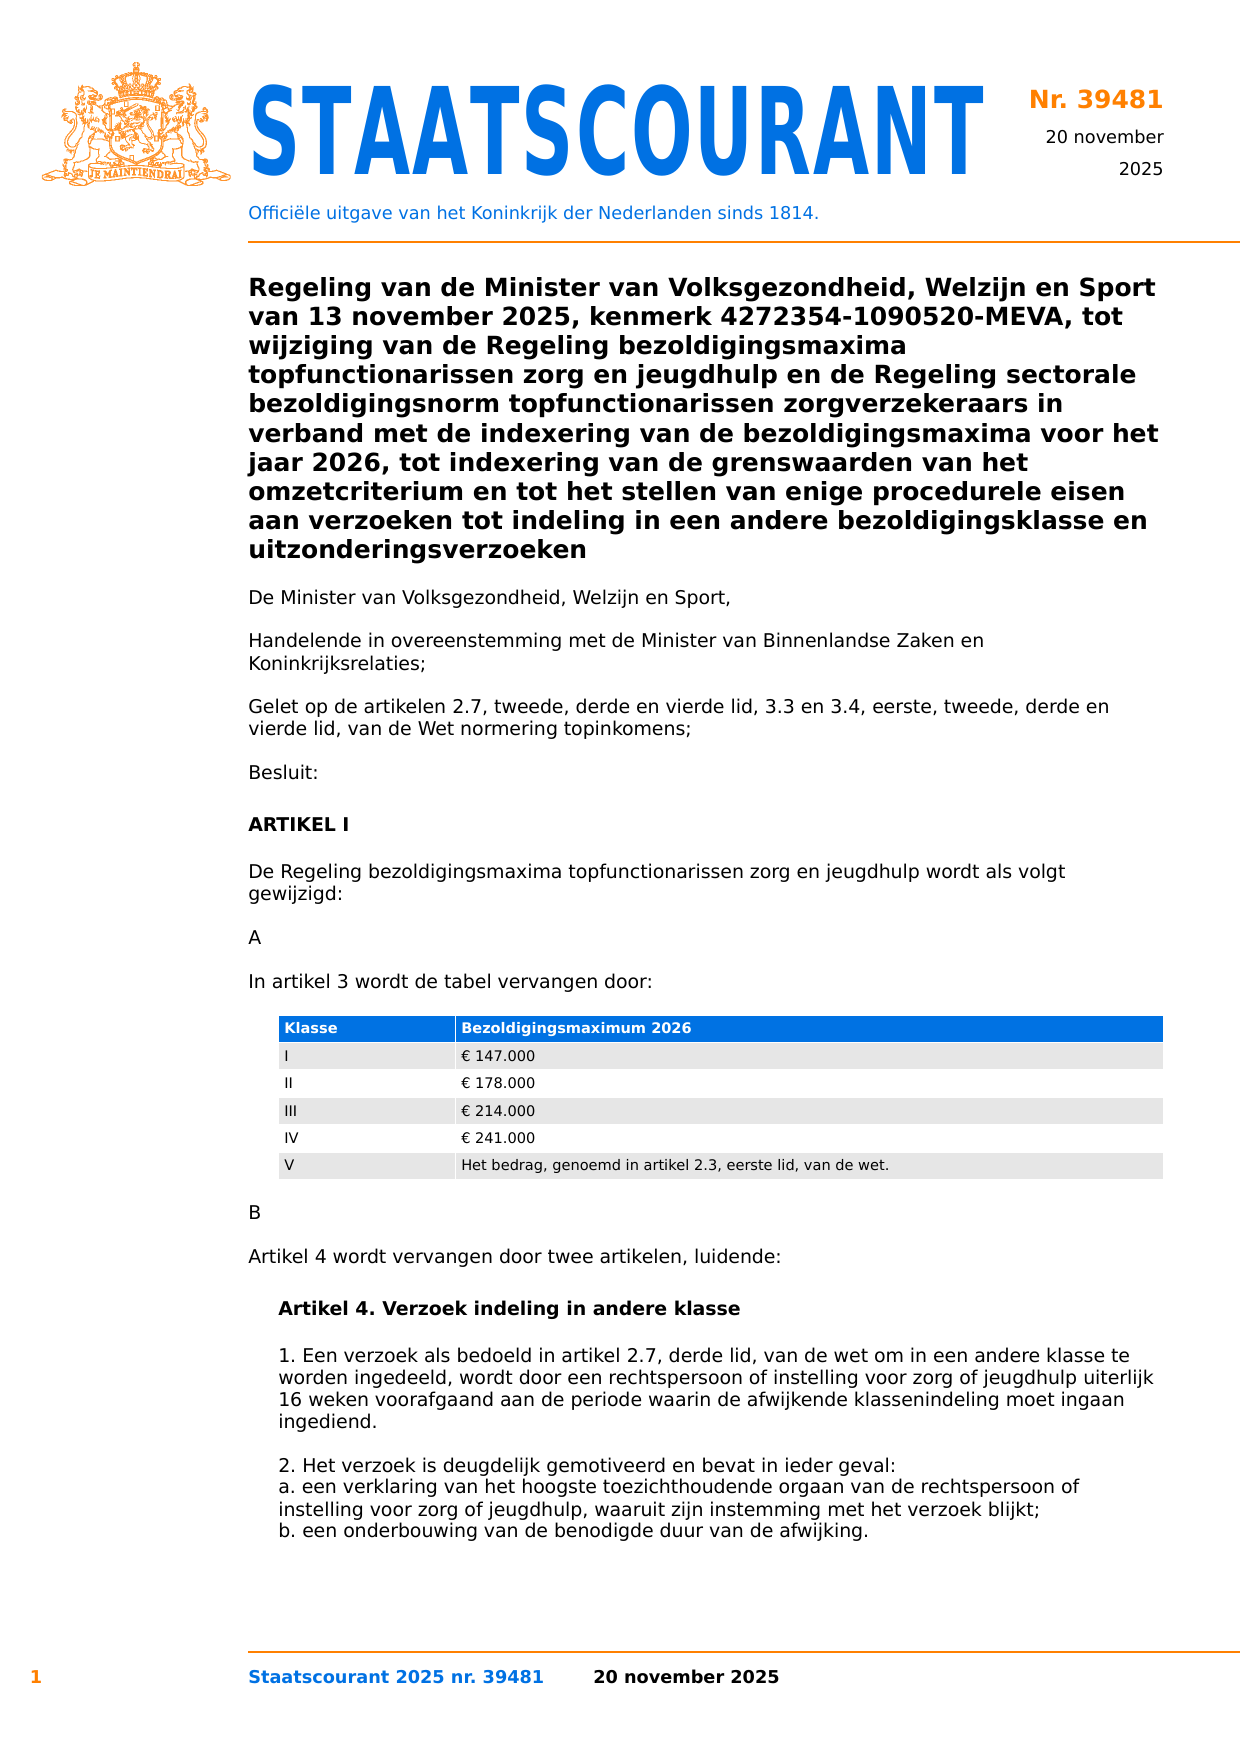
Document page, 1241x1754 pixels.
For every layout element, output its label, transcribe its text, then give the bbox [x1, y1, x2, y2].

text In artikel 3 wordt de tabel vervangen door: [248, 971, 1163, 993]
text Besluit: [248, 762, 1163, 784]
table_cell Het bedrag, genoemd in artikel 2.3, eerste lid, van de wet. [456, 1153, 1163, 1179]
table_header [25, 62, 248, 241]
table_header Nr. 39481 [998, 62, 1240, 121]
subtitle ARTIKEL I [248, 814, 1163, 836]
text De Regeling bezoldigingsmaxima topfunctionarissen zorg en jeugdhulp wordt als volgt gewijzigd: [248, 861, 1163, 905]
table_cell IV [279, 1125, 455, 1152]
subtitle Artikel 4. Verzoek indeling in andere klasse [278, 1298, 1163, 1320]
table_cell III [279, 1098, 455, 1124]
table_cell Officiële uitgave van het Koninkrijk der Nederlanden sinds 1814. [248, 203, 1240, 241]
table_cell I [279, 1043, 455, 1069]
text Artikel 4 wordt vervangen door twee artikelen, luidende: [248, 1246, 1163, 1268]
table_header Bezoldigingsmaximum 2026 [456, 1016, 1163, 1042]
table_cell € 147.000 [456, 1043, 1163, 1069]
table_header Klasse [279, 1016, 455, 1042]
table_cell 2025 [998, 153, 1240, 203]
text 1. Een verzoek als bedoeld in artikel 2.7, derde lid, van de wet om in een andere klasse te worden ingedeeld, wordt door een rechtspersoon of instelling voor zorg of jeugdhulp uiterlijk 16 weken voorafgaand aan de periode waarin de afwijkende klassenindeling moet ingaan ingediend. [278, 1345, 1163, 1433]
table_cell 20 november [998, 121, 1240, 153]
subtitle Regeling van de Minister van Volksgezondheid, Welzijn en Sport van 13 november 2025, kenmerk 4272354-1090520-MEVA, tot wijziging van de Regeling bezoldigingsmaxima topfunctionarissen zorg en jeugdhulp en de Regeling sectorale bezoldigingsnorm topfunctionarissen zorgverzekeraars in verband met de indexering van de bezoldigingsmaxima voor het jaar 2026, tot indexering van de grenswaarden van het omzetcriterium en tot het stellen van enige procedurele eisen aan verzoeken tot indeling in een andere bezoldigingsklasse en uitzonderingsverzoeken [248, 273, 1163, 565]
text Handelende in overeenstemming met de Minister van Binnenlandse Zaken en Koninkrijksrelaties; [248, 630, 1163, 674]
table_cell V [279, 1153, 455, 1179]
table_cell € 241.000 [456, 1125, 1163, 1152]
table_cell € 214.000 [456, 1098, 1163, 1124]
text B [248, 1202, 1163, 1224]
picture [41, 62, 231, 186]
text De Minister van Volksgezondheid, Welzijn en Sport, [248, 587, 1163, 608]
table_cell II [279, 1070, 455, 1097]
table_cell € 178.000 [456, 1070, 1163, 1097]
text 2. Het verzoek is deugdelijk gemotiveerd en bevat in ieder geval: [278, 1454, 1163, 1476]
text Gelet op de artikelen 2.7, tweede, derde en vierde lid, 3.3 en 3.4, eerste, tweede, derde en vierde lid, van de Wet normering topinkomens; [248, 696, 1163, 740]
table_header STAATSCOURANT [248, 62, 998, 203]
text b. een onderbouwing van de benodigde duur van de afwijking. [278, 1520, 1163, 1542]
text A [248, 927, 1163, 949]
text a. een verklaring van het hoogste toezichthoudende orgaan van de rechtspersoon of instelling voor zorg of jeugdhulp, waaruit zijn instemming met het verzoek blijkt; [278, 1476, 1163, 1520]
